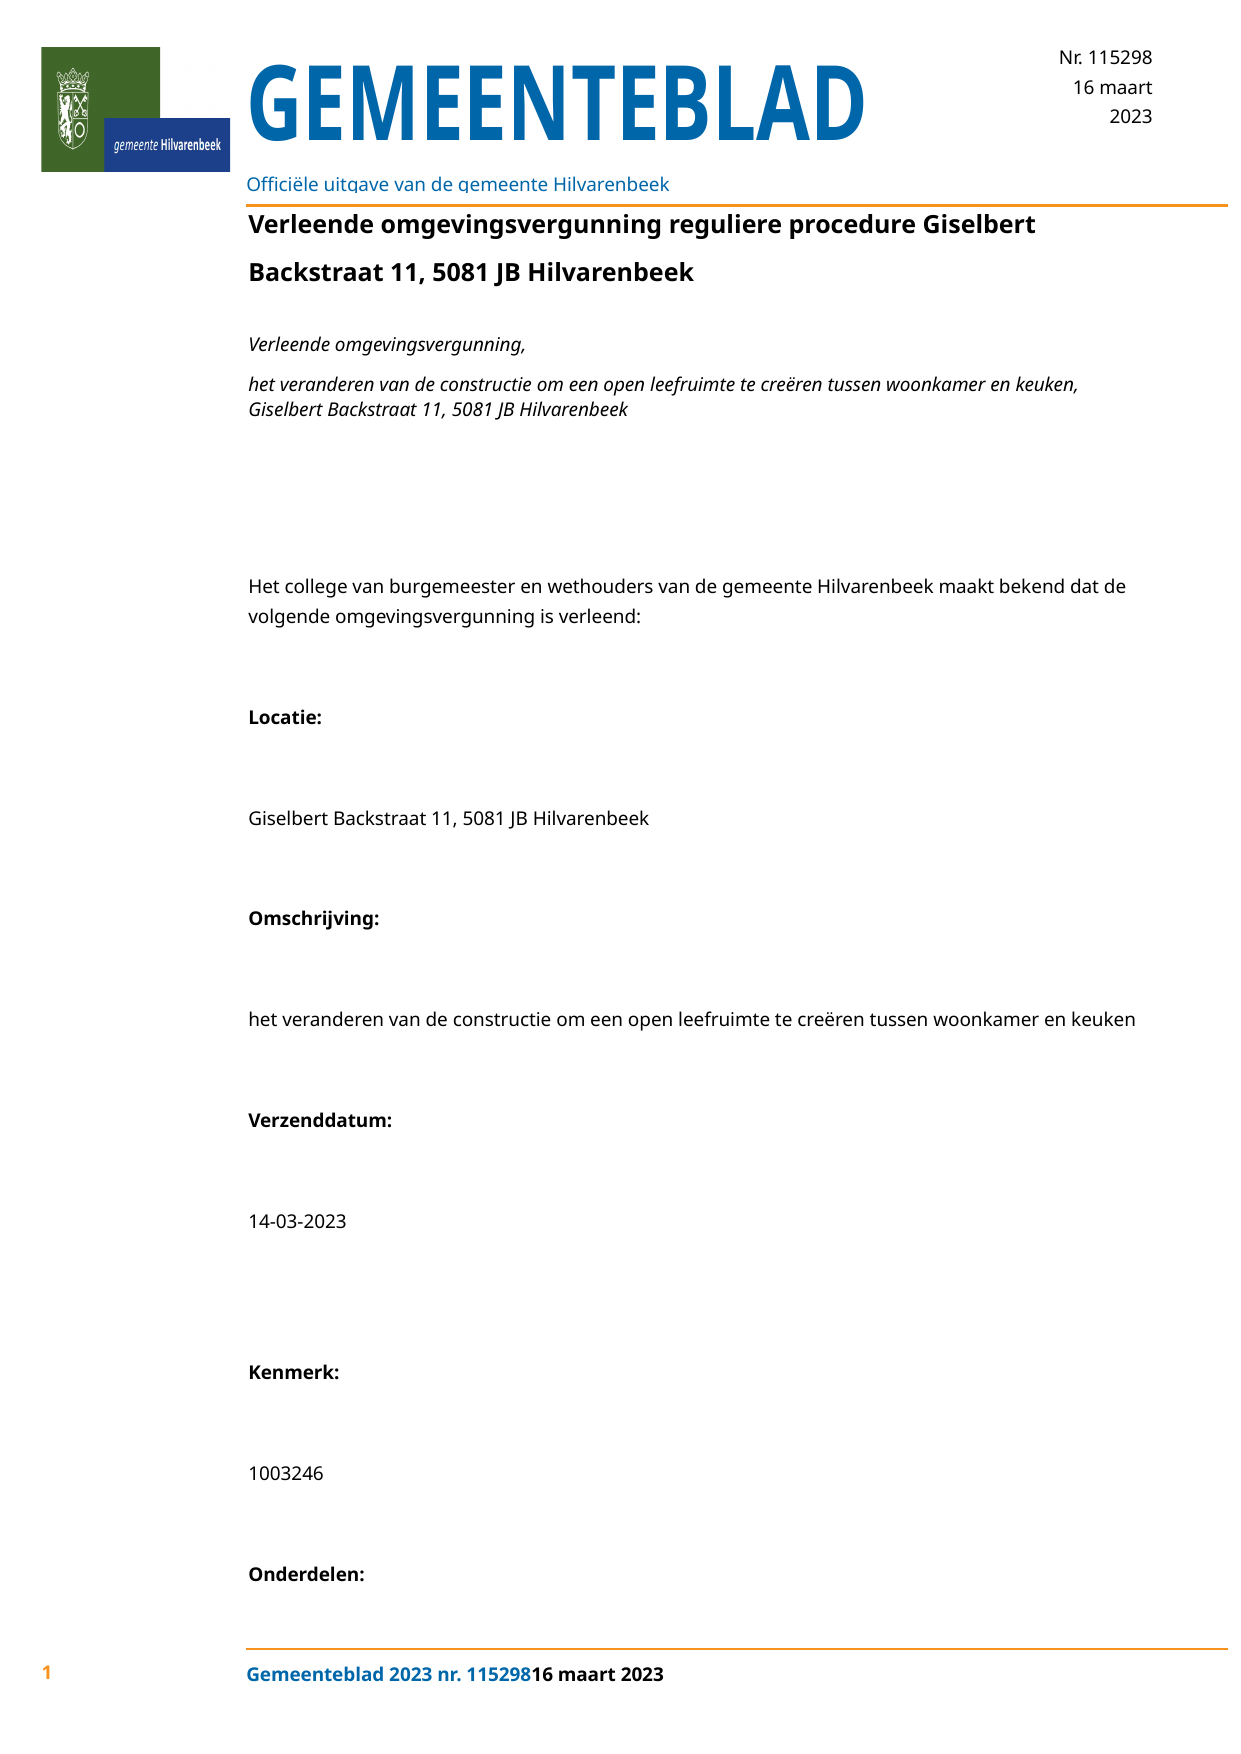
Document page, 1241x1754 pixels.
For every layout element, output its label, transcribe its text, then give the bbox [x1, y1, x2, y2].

text 1003246 [248, 1460, 1152, 1486]
text Onderdelen: [248, 1561, 1152, 1587]
text Verzenddatum: [248, 1107, 1152, 1133]
text het veranderen van de constructie om een open leefruimte te creëren tussen woonkamer en keuken, Giselbert Backstraat 11, 5081 JB Hilvarenbeek [248, 371, 1152, 422]
text Het college van burgemeester en wethouders van de gemeente Hilvarenbeek maakt bekend dat de volgende omgevingsvergunning is verleend: [248, 573, 1152, 629]
text het veranderen van de constructie om een open leefruimte te creëren tussen woonkamer en keuken [248, 1006, 1152, 1032]
text Verleende omgevingsvergunning, [248, 331, 1152, 357]
text Omschrijving: [248, 906, 1152, 931]
picture [41, 47, 231, 172]
text Kenmerk: [248, 1359, 1152, 1385]
text Giselbert Backstraat 11, 5081 JB Hilvarenbeek [248, 805, 1152, 830]
text 14-03-2023 [248, 1208, 1152, 1234]
text Verleende omgevingsvergunning reguliere procedure Giselbert Backstraat 11, 5081 JB Hilvarenbeek [248, 207, 1152, 288]
text Locatie: [248, 704, 1152, 729]
